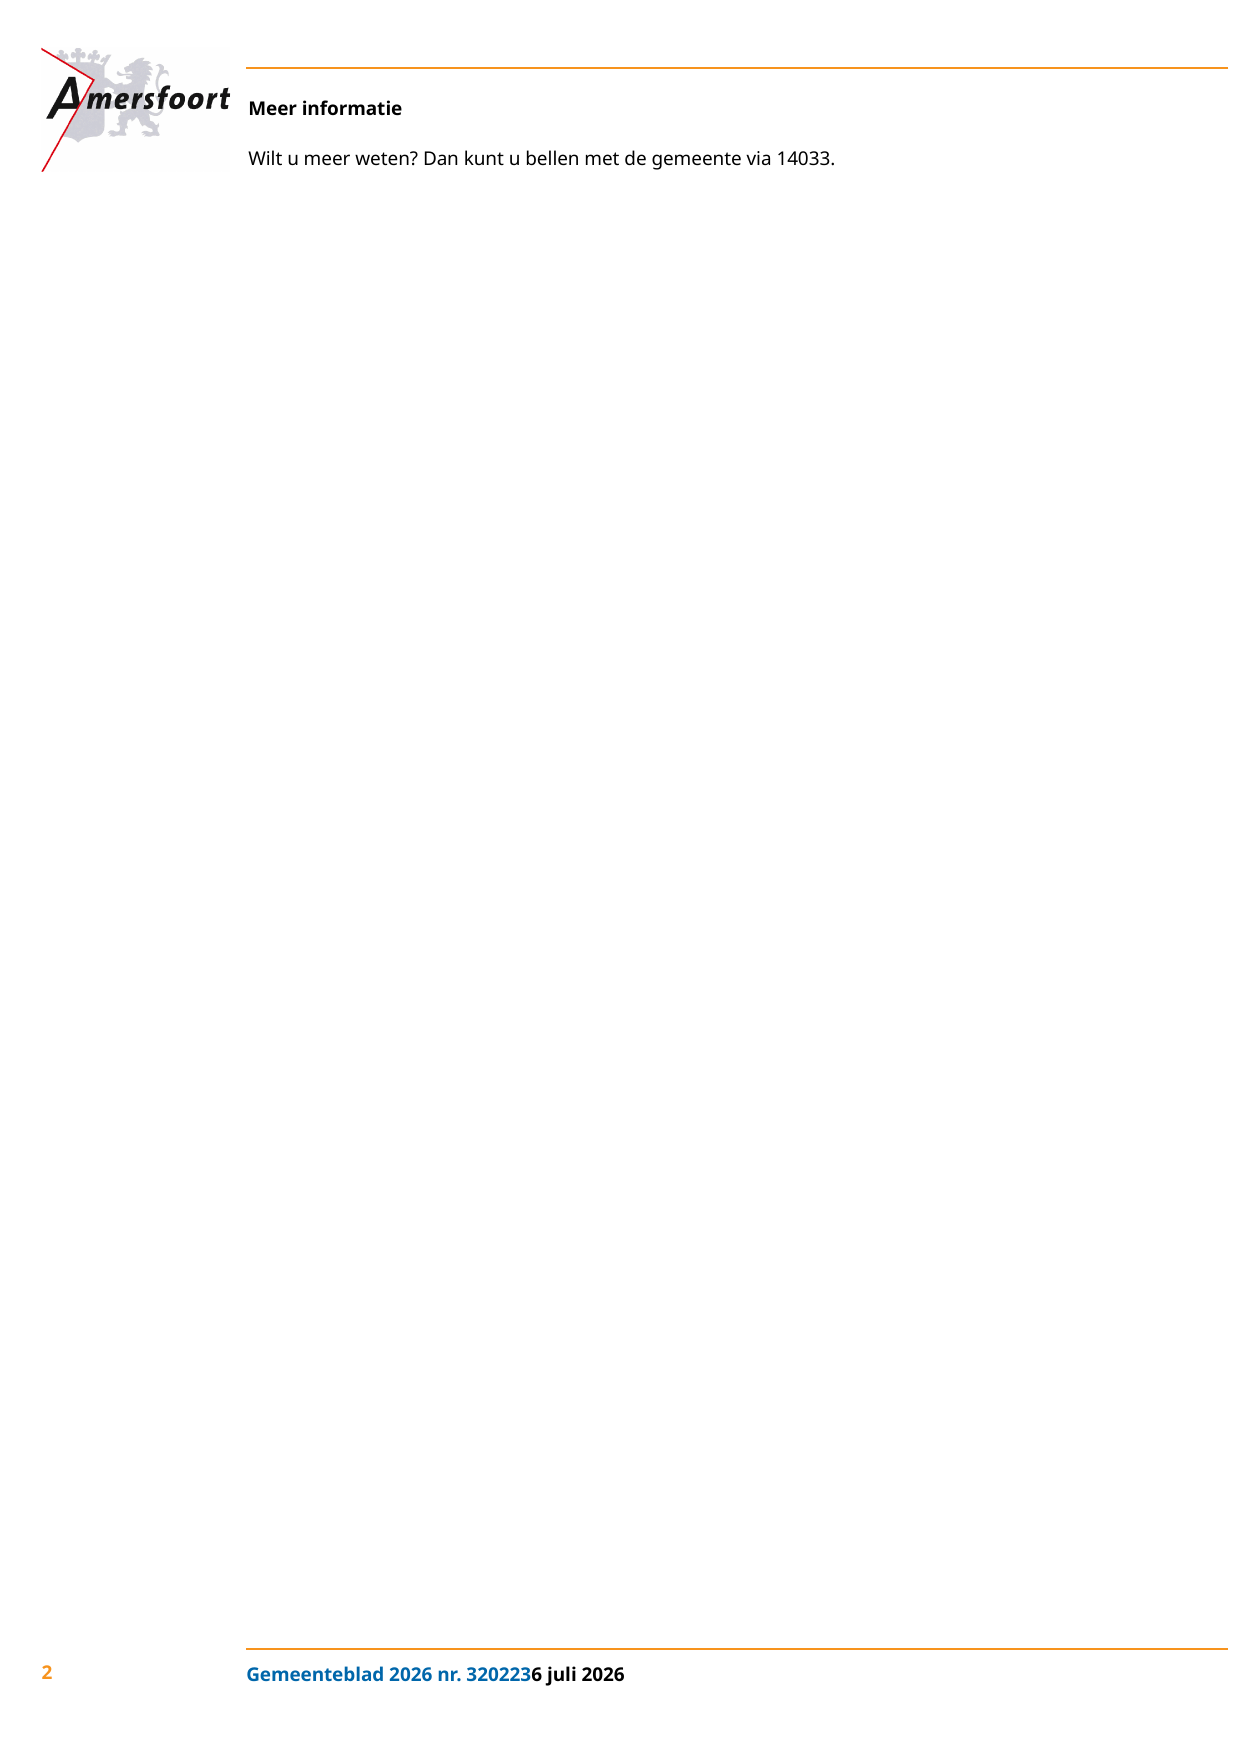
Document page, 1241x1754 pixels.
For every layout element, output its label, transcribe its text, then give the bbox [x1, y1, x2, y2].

text Wilt u meer weten? Dan kunt u bellen met de gemeente via 14033. [248, 145, 1152, 171]
picture [41, 47, 231, 172]
text Meer informatie [248, 95, 1152, 121]
